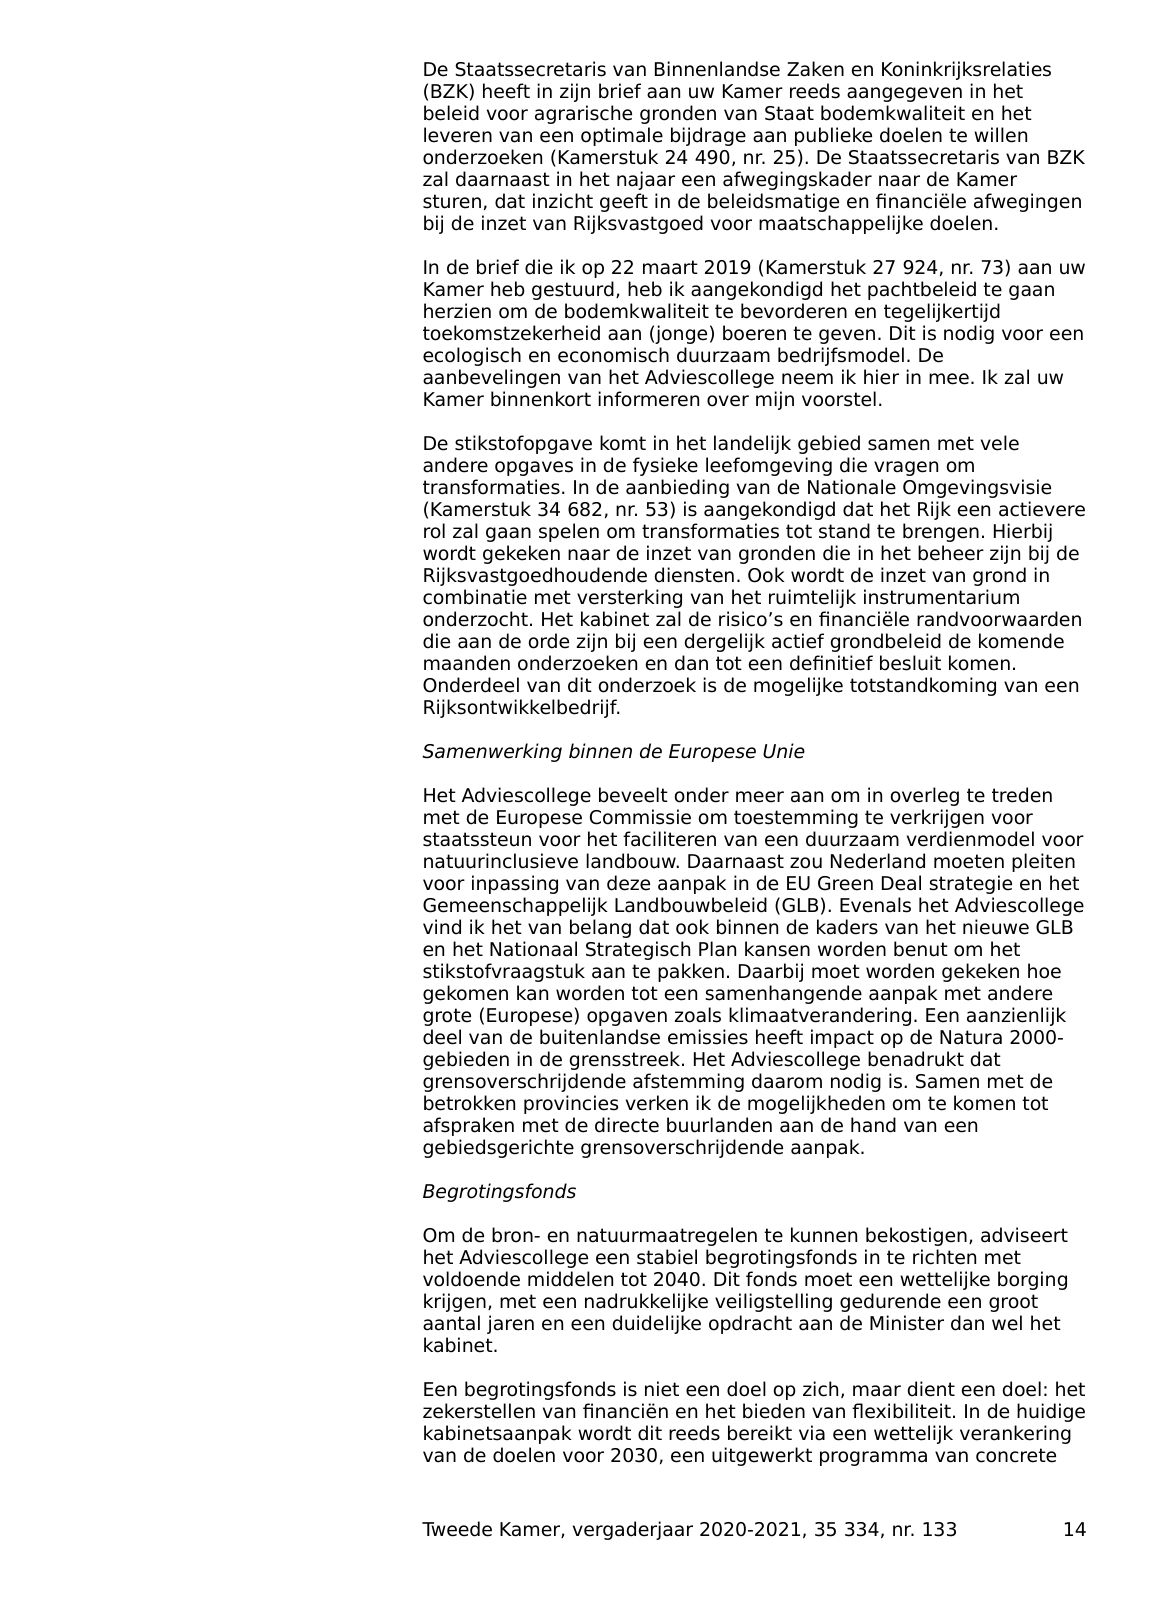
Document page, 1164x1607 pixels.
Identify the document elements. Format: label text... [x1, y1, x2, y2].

text Om de bron- en natuurmaatregelen te kunnen bekostigen, adviseert het Adviescollege een stabiel begrotingsfonds in te richten met voldoende middelen tot 2040. Dit fonds moet een wettelijke borging krijgen, met een nadrukkelijke veiligstelling gedurende een groot aantal jaren en een duidelijke opdracht aan de Minister dan wel het kabinet. [422, 1225, 1087, 1357]
text In de brief die ik op 22 maart 2019 (Kamerstuk 27 924, nr. 73) aan uw Kamer heb gestuurd, heb ik aangekondigd het pachtbeleid te gaan herzien om de bodemkwaliteit te bevorderen en tegelijkertijd toekomstzekerheid aan (jonge) boeren te geven. Dit is nodig voor een ecologisch en economisch duurzaam bedrijfsmodel. De aanbevelingen van het Adviescollege neem ik hier in mee. Ik zal uw Kamer binnenkort informeren over mijn voorstel. [422, 257, 1087, 411]
subtitle Begrotingsfonds [422, 1181, 1087, 1203]
text De Staatssecretaris van Binnenlandse Zaken en Koninkrijksrelaties (BZK) heeft in zijn brief aan uw Kamer reeds aangegeven in het beleid voor agrarische gronden van Staat bodemkwaliteit en het leveren van een optimale bijdrage aan publieke doelen te willen onderzoeken (Kamerstuk 24 490, nr. 25). De Staatssecretaris van BZK zal daarnaast in het najaar een afwegingskader naar de Kamer sturen, dat inzicht geeft in de beleidsmatige en financiële afwegingen bij de inzet van Rijksvastgoed voor maatschappelijke doelen. [422, 59, 1087, 235]
text Het Adviescollege beveelt onder meer aan om in overleg te treden met de Europese Commissie om toestemming te verkrijgen voor staatssteun voor het faciliteren van een duurzaam verdienmodel voor natuurinclusieve landbouw. Daarnaast zou Nederland moeten pleiten voor inpassing van deze aanpak in de EU Green Deal strategie en het Gemeenschappelijk Landbouwbeleid (GLB). Evenals het Adviescollege vind ik het van belang dat ook binnen de kaders van het nieuwe GLB en het Nationaal Strategisch Plan kansen worden benut om het stikstofvraagstuk aan te pakken. Daarbij moet worden gekeken hoe gekomen kan worden tot een samenhangende aanpak met andere grote (Europese) opgaven zoals klimaatverandering. Een aanzienlijk deel van de buitenlandse emissies heeft impact op de Natura 2000-gebieden in de grensstreek. Het Adviescollege benadrukt dat grensoverschrijdende afstemming daarom nodig is. Samen met de betrokken provincies verken ik de mogelijkheden om te komen tot afspraken met de directe buurlanden aan de hand van een gebiedsgerichte grensoverschrijdende aanpak. [422, 785, 1087, 1159]
text Een begrotingsfonds is niet een doel op zich, maar dient een doel: het zekerstellen van financiën en het bieden van flexibiliteit. In de huidige kabinetsaanpak wordt dit reeds bereikt via een wettelijk verankering van de doelen voor 2030, een uitgewerkt programma van concrete [422, 1379, 1087, 1467]
text De stikstofopgave komt in het landelijk gebied samen met vele andere opgaves in de fysieke leefomgeving die vragen om transformaties. In de aanbieding van de Nationale Omgevingsvisie (Kamerstuk 34 682, nr. 53) is aangekondigd dat het Rijk een actievere rol zal gaan spelen om transformaties tot stand te brengen. Hierbij wordt gekeken naar de inzet van gronden die in het beheer zijn bij de Rijksvastgoedhoudende diensten. Ook wordt de inzet van grond in combinatie met versterking van het ruimtelijk instrumentarium onderzocht. Het kabinet zal de risico’s en financiële randvoorwaarden die aan de orde zijn bij een dergelijk actief grondbeleid de komende maanden onderzoeken en dan tot een definitief besluit komen. Onderdeel van dit onderzoek is de mogelijke totstandkoming van een Rijksontwikkelbedrijf. [422, 433, 1087, 719]
subtitle Samenwerking binnen de Europese Unie [422, 741, 1087, 763]
